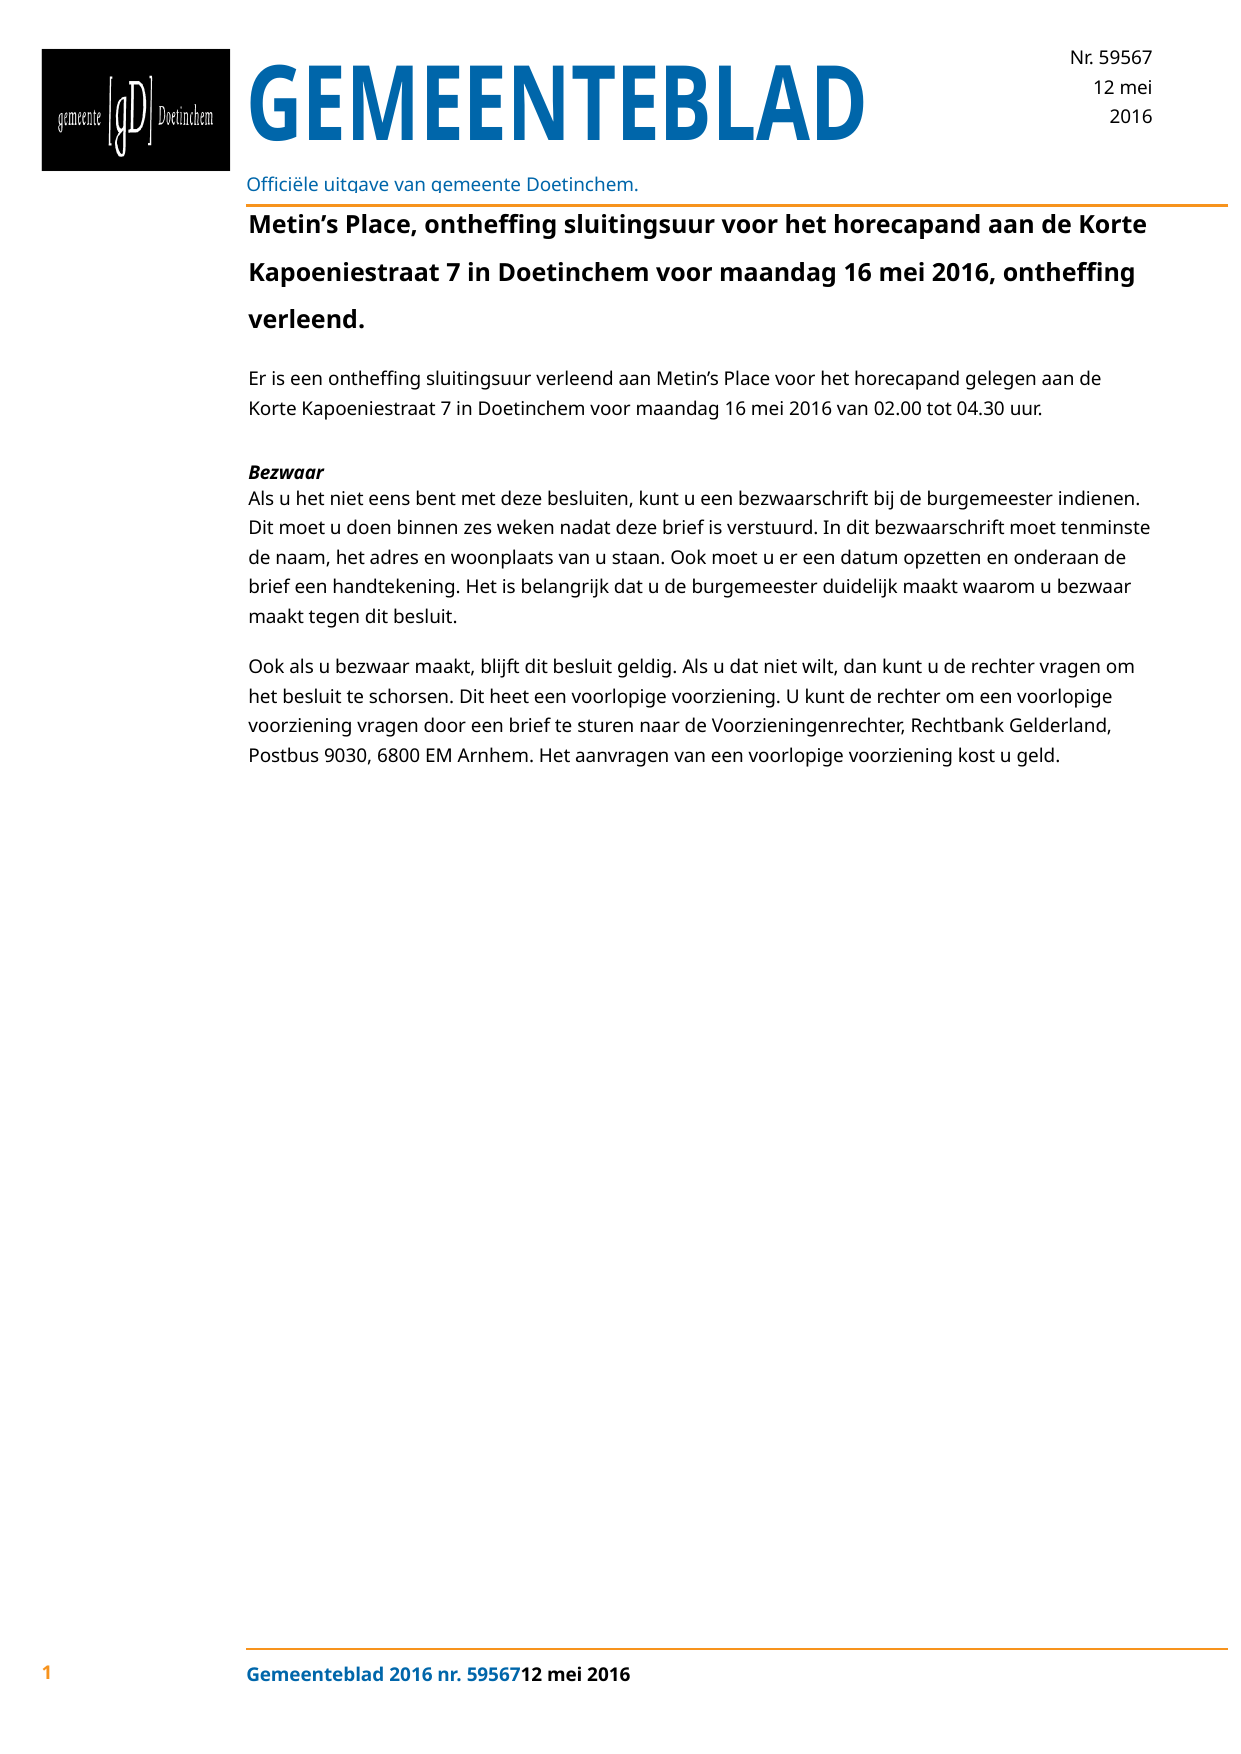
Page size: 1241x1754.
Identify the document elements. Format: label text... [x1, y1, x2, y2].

text Metin’s Place, ontheffing sluitingsuur voor het horecapand aan de Korte Kapoeniestraat 7 in Doetinchem voor maandag 16 mei 2016, ontheffing verleend. [248, 207, 1152, 336]
picture [41, 47, 231, 172]
text Er is een ontheffing sluitingsuur verleend aan Metin’s Place voor het horecapand gelegen aan de Korte Kapoeniestraat 7 in Doetinchem voor maandag 16 mei 2016 van 02.00 tot 04.30 uur. [248, 366, 1152, 421]
text Ook als u bezwaar maakt, blijft dit besluit geldig. Als u dat niet wilt, dan kunt u de rechter vragen om het besluit te schorsen. Dit heet een voorlopige voorziening. U kunt de rechter om een voorlopige voorziening vragen door een brief te sturen naar de Voorzieningenrechter, Rechtbank Gelderland, Postbus 9030, 6800 EM Arnhem. Het aanvragen van een voorlopige voorziening kost u geld. [248, 653, 1152, 768]
text Bezwaar [248, 459, 1152, 485]
text Als u het niet eens bent met deze besluiten, kunt u een bezwaarschrift bij de burgemeester indienen. Dit moet u doen binnen zes weken nadat deze brief is verstuurd. In dit bezwaarschrift moet tenminste de naam, het adres en woonplaats van u staan. Ook moet u er een datum opzetten en onderaan de brief een handtekening. Het is belangrijk dat u de burgemeester duidelijk maakt waarom u bezwaar maakt tegen dit besluit. [248, 485, 1152, 629]
